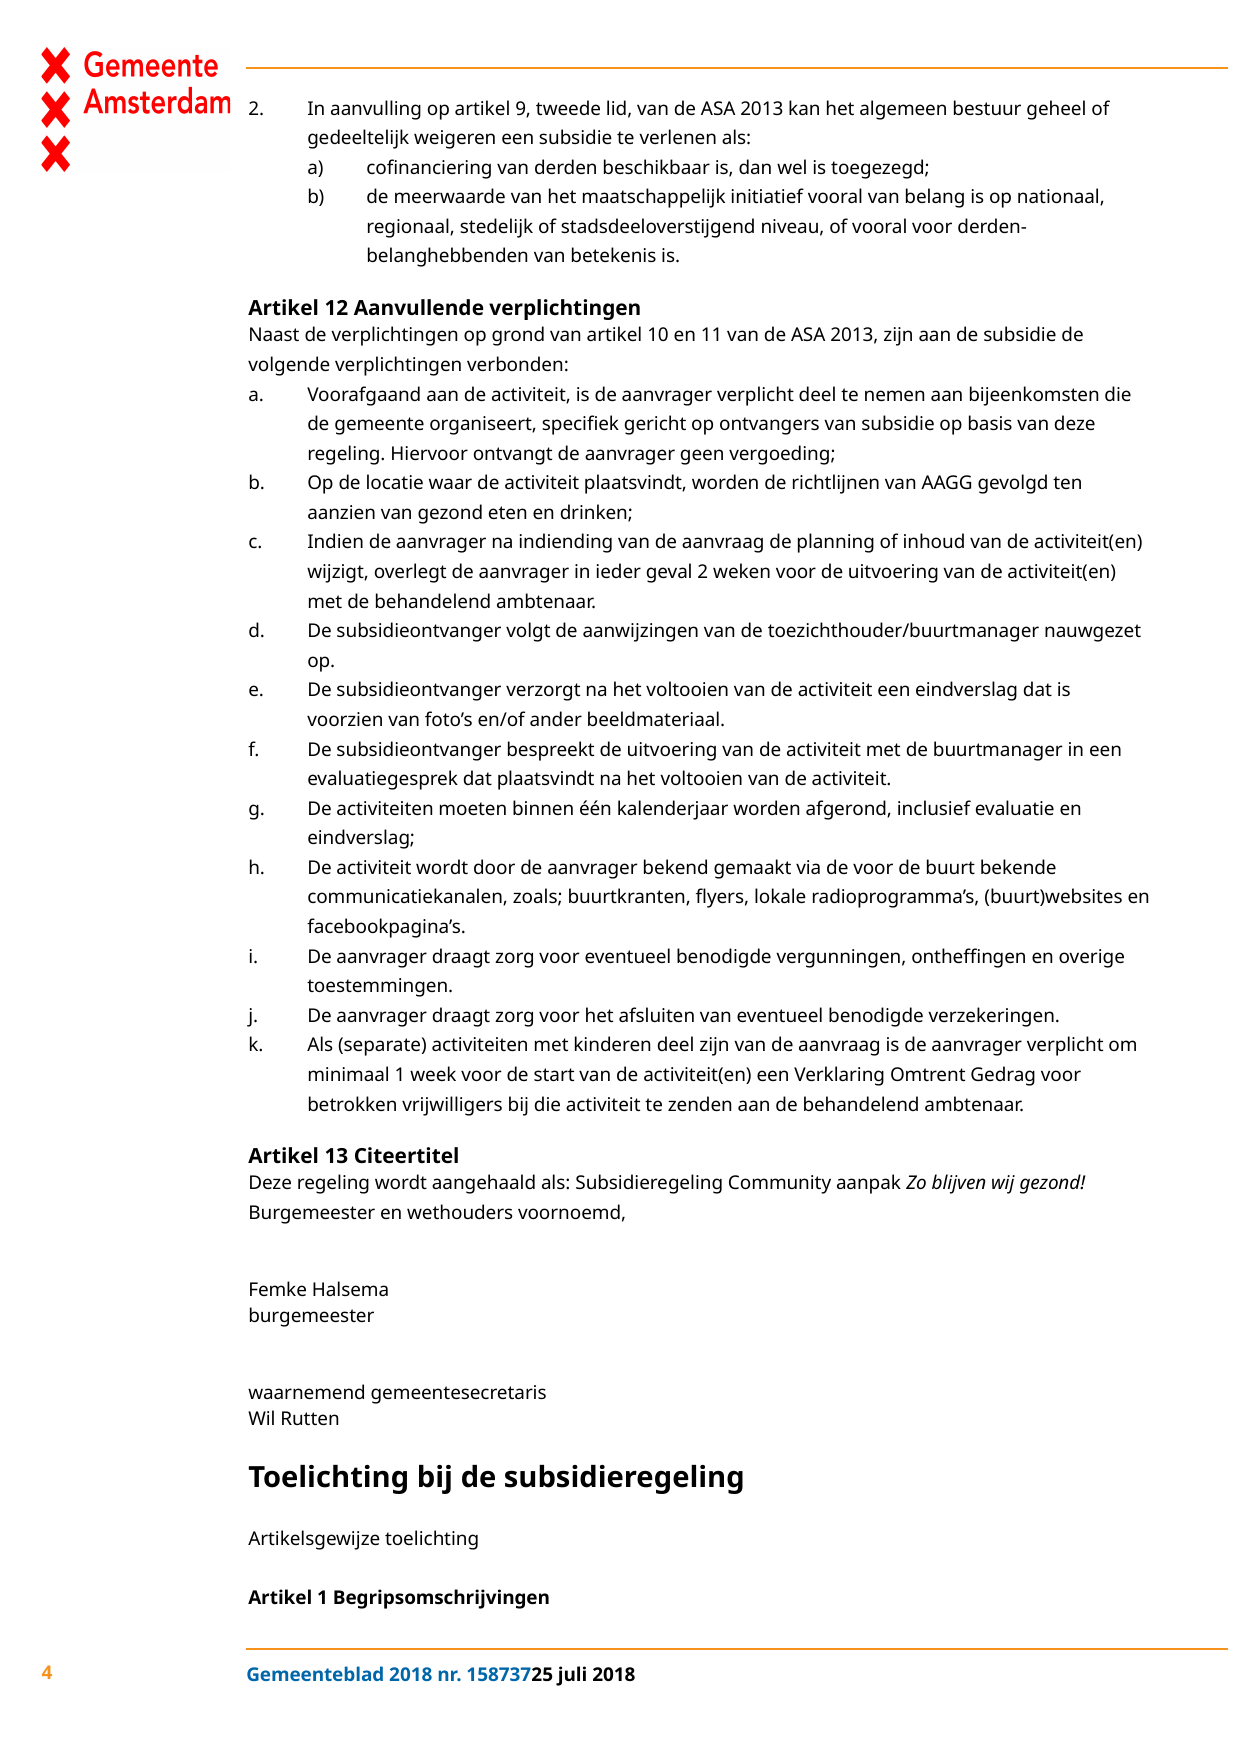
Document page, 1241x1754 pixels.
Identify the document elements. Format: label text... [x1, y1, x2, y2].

text Artikel 1 Begripsomschrijvingen [248, 1584, 1152, 1610]
list Als (separate) activiteiten met kinderen deel zijn van de aanvraag is de aanvrager verplicht om minimaal 1 week voor de start van de activiteit(en) een Verklaring Omtrent Gedrag voor betrokken vrijwilligers bij die activiteit te zenden aan de behandelend ambtenaar. [248, 1032, 1152, 1116]
list Indien de aanvrager na indiending van de aanvraag de planning of inhoud van de activiteit(en) wijzigt, overlegt de aanvrager in ieder geval 2 weken voor de uitvoering van de activiteit(en) met de behandelend ambtenaar. [248, 529, 1152, 613]
list De aanvrager draagt zorg voor het afsluiten van eventueel benodigde verzekeringen. [248, 1002, 1152, 1028]
text Deze regeling wordt aangehaald als: Subsidieregeling Community aanpak Zo blijven wij gezond! [248, 1169, 1152, 1195]
text Artikel 13 Citeertitel [248, 1141, 1152, 1169]
text Toelichting bij de subsidieregeling [248, 1456, 1152, 1496]
picture [41, 47, 231, 172]
list De subsidieontvanger volgt de aanwijzingen van de toezichthouder/buurtmanager nauwgezet op. [248, 617, 1152, 673]
text Burgemeester en wethouders voornoemd, [248, 1199, 1152, 1225]
text waarnemend gemeentesecretaris [248, 1379, 1152, 1405]
list Op de locatie waar de activiteit plaatsvindt, worden de richtlijnen van AAGG gevolgd ten aanzien van gezond eten en drinken; [248, 469, 1152, 525]
list De activiteit wordt door de aanvrager bekend gemaakt via de voor de buurt bekende communicatiekanalen, zoals; buurtkranten, flyers, lokale radioprogramma’s, (buurt)websites en facebookpagina’s. [248, 854, 1152, 939]
list De subsidieontvanger verzorgt na het voltooien van de activiteit een eindverslag dat is voorzien van foto’s en/of ander beeldmateriaal. [248, 677, 1152, 732]
list de meerwaarde van het maatschappelijk initiatief vooral van belang is op nationaal, regionaal, stedelijk of stadsdeeloverstijgend niveau, of vooral voor derden-belanghebbenden van betekenis is. [307, 183, 1152, 268]
text Naast de verplichtingen op grond van artikel 10 en 11 van de ASA 2013, zijn aan de subsidie de volgende verplichtingen verbonden: [248, 322, 1152, 377]
text Wil Rutten [248, 1405, 1152, 1431]
list De aanvrager draagt zorg voor eventueel benodigde vergunningen, ontheffingen en overige toestemmingen. [248, 943, 1152, 998]
list Voorafgaand aan de activiteit, is de aanvrager verplicht deel te nemen aan bijeenkomsten die de gemeente organiseert, specifiek gericht op ontvangers van subsidie op basis van deze regeling. Hiervoor ontvangt de aanvrager geen vergoeding; [248, 381, 1152, 466]
list De activiteiten moeten binnen één kalenderjaar worden afgerond, inclusief evaluatie en eindverslag; [248, 795, 1152, 850]
text Femke Halsema [248, 1276, 1152, 1302]
text Artikelsgewijze toelichting [248, 1525, 1152, 1551]
list De subsidieontvanger bespreekt de uitvoering van de activiteit met de buurtmanager in een evaluatiegesprek dat plaatsvindt na het voltooien van de activiteit. [248, 736, 1152, 791]
text Artikel 12 Aanvullende verplichtingen [248, 293, 1152, 322]
text burgemeester [248, 1302, 1152, 1328]
list cofinanciering van derden beschikbaar is, dan wel is toegezegd; [307, 154, 1152, 180]
list In aanvulling op artikel 9, tweede lid, van de ASA 2013 kan het algemeen bestuur geheel of gedeeltelijk weigeren een subsidie te verlenen als: [248, 95, 1152, 150]
